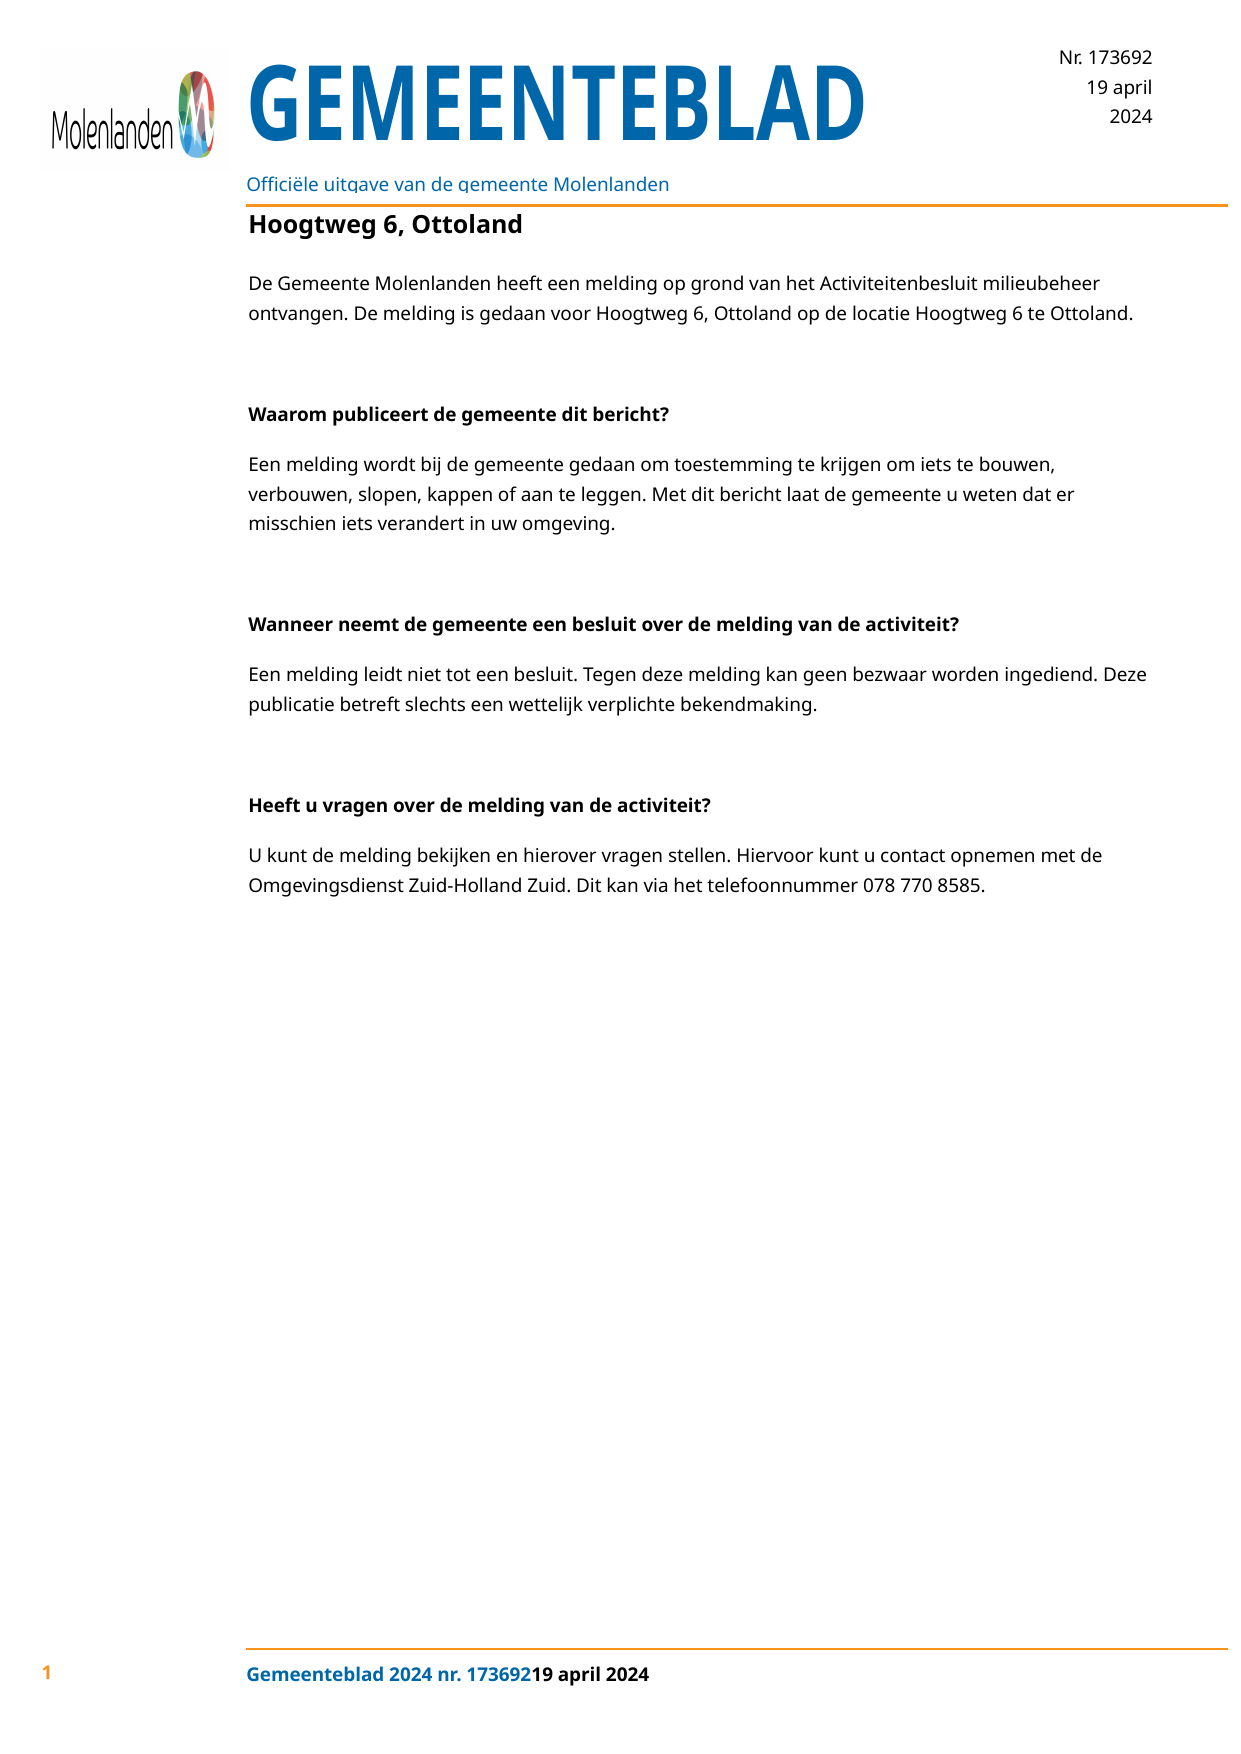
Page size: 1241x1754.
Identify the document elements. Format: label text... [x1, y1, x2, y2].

text Hoogtweg 6, Ottoland [248, 207, 1152, 241]
text Wanneer neemt de gemeente een besluit over de melding van de activiteit? [248, 611, 1152, 637]
text Een melding wordt bij de gemeente gedaan om toestemming te krijgen om iets te bouwen, verbouwen, slopen, kappen of aan te leggen. Met dit bericht laat de gemeente u weten dat er misschien iets verandert in uw omgeving. [248, 451, 1152, 536]
text Een melding leidt niet tot een besluit. Tegen deze melding kan geen bezwaar worden ingediend. Deze publicatie betreft slechts een wettelijk verplichte bekendmaking. [248, 662, 1152, 717]
text Waarom publiceert de gemeente dit bericht? [248, 401, 1152, 426]
text U kunt de melding bekijken en hierover vragen stellen. Hiervoor kunt u contact opnemen met de Omgevingsdienst Zuid-Holland Zuid. Dit kan via het telefoonnummer 078 770 8585. [248, 842, 1152, 898]
text Heeft u vragen over de melding van de activiteit? [248, 792, 1152, 818]
text De Gemeente Molenlanden heeft een melding op grond van het Activiteitenbesluit milieubeheer ontvangen. De melding is gedaan voor Hoogtweg 6, Ottoland op de locatie Hoogtweg 6 te Ottoland. [248, 270, 1152, 326]
picture [41, 47, 231, 172]
